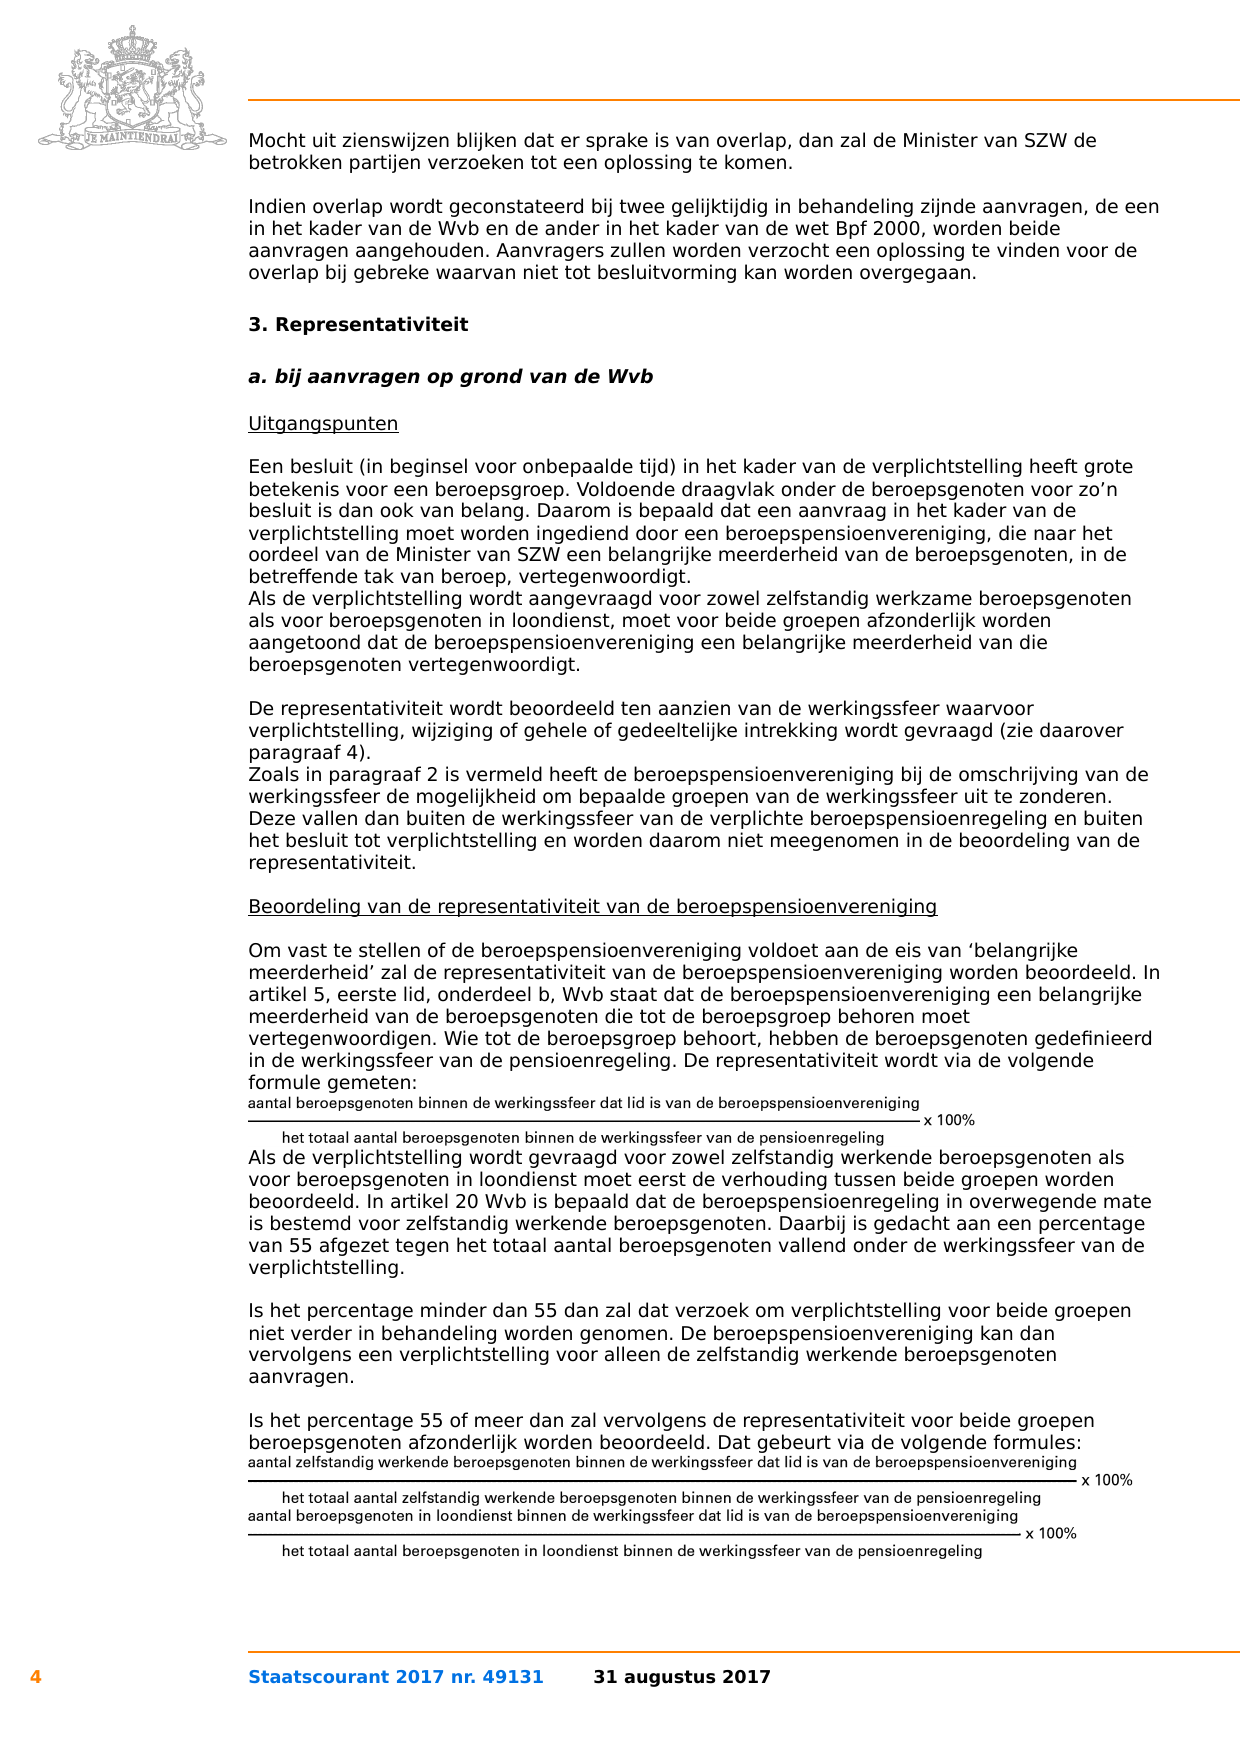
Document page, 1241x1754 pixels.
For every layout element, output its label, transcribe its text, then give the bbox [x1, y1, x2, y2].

text Om vast te stellen of de beroepspensioenvereniging voldoet aan de eis van ‘belangrijke meerderheid’ zal de representativiteit van de beroepspensioenvereniging worden beoordeeld. In artikel 5, eerste lid, onderdeel b, Wvb staat dat de beroepspensioenvereniging een belangrijke meerderheid van de beroepsgenoten die tot de beroepsgroep behoren moet vertegenwoordigen. Wie tot de beroepsgroep behoort, hebben de beroepsgenoten gedefinieerd in de werkingssfeer van de pensioenregeling. De representativiteit wordt via de volgende formule gemeten: [248, 940, 1163, 1147]
subtitle Beoordeling van de representativiteit van de beroepspensioenvereniging [248, 896, 1163, 918]
text Als de verplichtstelling wordt aangevraagd voor zowel zelfstandig werkzame beroepsgenoten als voor beroepsgenoten in loondienst, moet voor beide groepen afzonderlijk worden aangetoond dat de beroepspensioenvereniging een belangrijke meerderheid van die beroepsgenoten vertegenwoordigt. [248, 588, 1163, 676]
subtitle a. bij aanvragen op grond van de Wvb [248, 366, 1163, 388]
text Een besluit (in beginsel voor onbepaalde tijd) in het kader van de verplichtstelling heeft grote betekenis voor een beroepsgroep. Voldoende draagvlak onder de beroepsgenoten voor zo’n besluit is dan ook van belang. Daarom is bepaald dat een aanvraag in het kader van de verplichtstelling moet worden ingediend door een beroepspensioenvereniging, die naar het oordeel van de Minister van SZW een belangrijke meerderheid van de beroepsgenoten, in de betreffende tak van beroep, vertegenwoordigt. [248, 456, 1163, 588]
subtitle 3. Representativiteit [248, 314, 1163, 336]
text Mocht uit zienswijzen blijken dat er sprake is van overlap, dan zal de Minister van SZW de betrokken partijen verzoeken tot een oplossing te komen. [248, 130, 1163, 174]
text De representativiteit wordt beoordeeld ten aanzien van de werkingssfeer waarvoor verplichtstelling, wijziging of gehele of gedeeltelijke intrekking wordt gevraagd (zie daarover paragraaf 4). [248, 698, 1163, 764]
picture [248, 1093, 1134, 1147]
text Is het percentage 55 of meer dan zal vervolgens de representativiteit voor beide groepen beroepsgenoten afzonderlijk worden beoordeeld. Dat gebeurt via de volgende formules: [248, 1410, 1163, 1560]
subtitle Uitgangspunten [248, 413, 1163, 434]
picture [248, 1454, 1134, 1561]
text Als de verplichtstelling wordt gevraagd voor zowel zelfstandig werkende beroepsgenoten als voor beroepsgenoten in loondienst moet eerst de verhouding tussen beide groepen worden beoordeeld. In artikel 20 Wvb is bepaald dat de beroepspensioenregeling in overwegende mate is bestemd voor zelfstandig werkende beroepsgenoten. Daarbij is gedacht aan een percentage van 55 afgezet tegen het totaal aantal beroepsgenoten vallend onder de werkingssfeer van de verplichtstelling. [248, 1147, 1163, 1278]
text Indien overlap wordt geconstateerd bij twee gelijktijdig in behandeling zijnde aanvragen, de een in het kader van de Wvb en de ander in het kader van de wet Bpf 2000, worden beide aanvragen aangehouden. Aanvragers zullen worden verzocht een oplossing te vinden voor de overlap bij gebreke waarvan niet tot besluitvorming kan worden overgegaan. [248, 196, 1163, 284]
text Zoals in paragraaf 2 is vermeld heeft de beroepspensioenvereniging bij de omschrijving van de werkingssfeer de mogelijkheid om bepaalde groepen van de werkingssfeer uit te zonderen. Deze vallen dan buiten de werkingssfeer van de verplichte beroepspensioenregeling en buiten het besluit tot verplichtstelling en worden daarom niet meegenomen in de beoordeling van de representativiteit. [248, 764, 1163, 874]
text Is het percentage minder dan 55 dan zal dat verzoek om verplichtstelling voor beide groepen niet verder in behandeling worden genomen. De beroepspensioenvereniging kan dan vervolgens een verplichtstelling voor alleen de zelfstandig werkende beroepsgenoten aanvragen. [248, 1300, 1163, 1388]
picture [38, 25, 227, 150]
